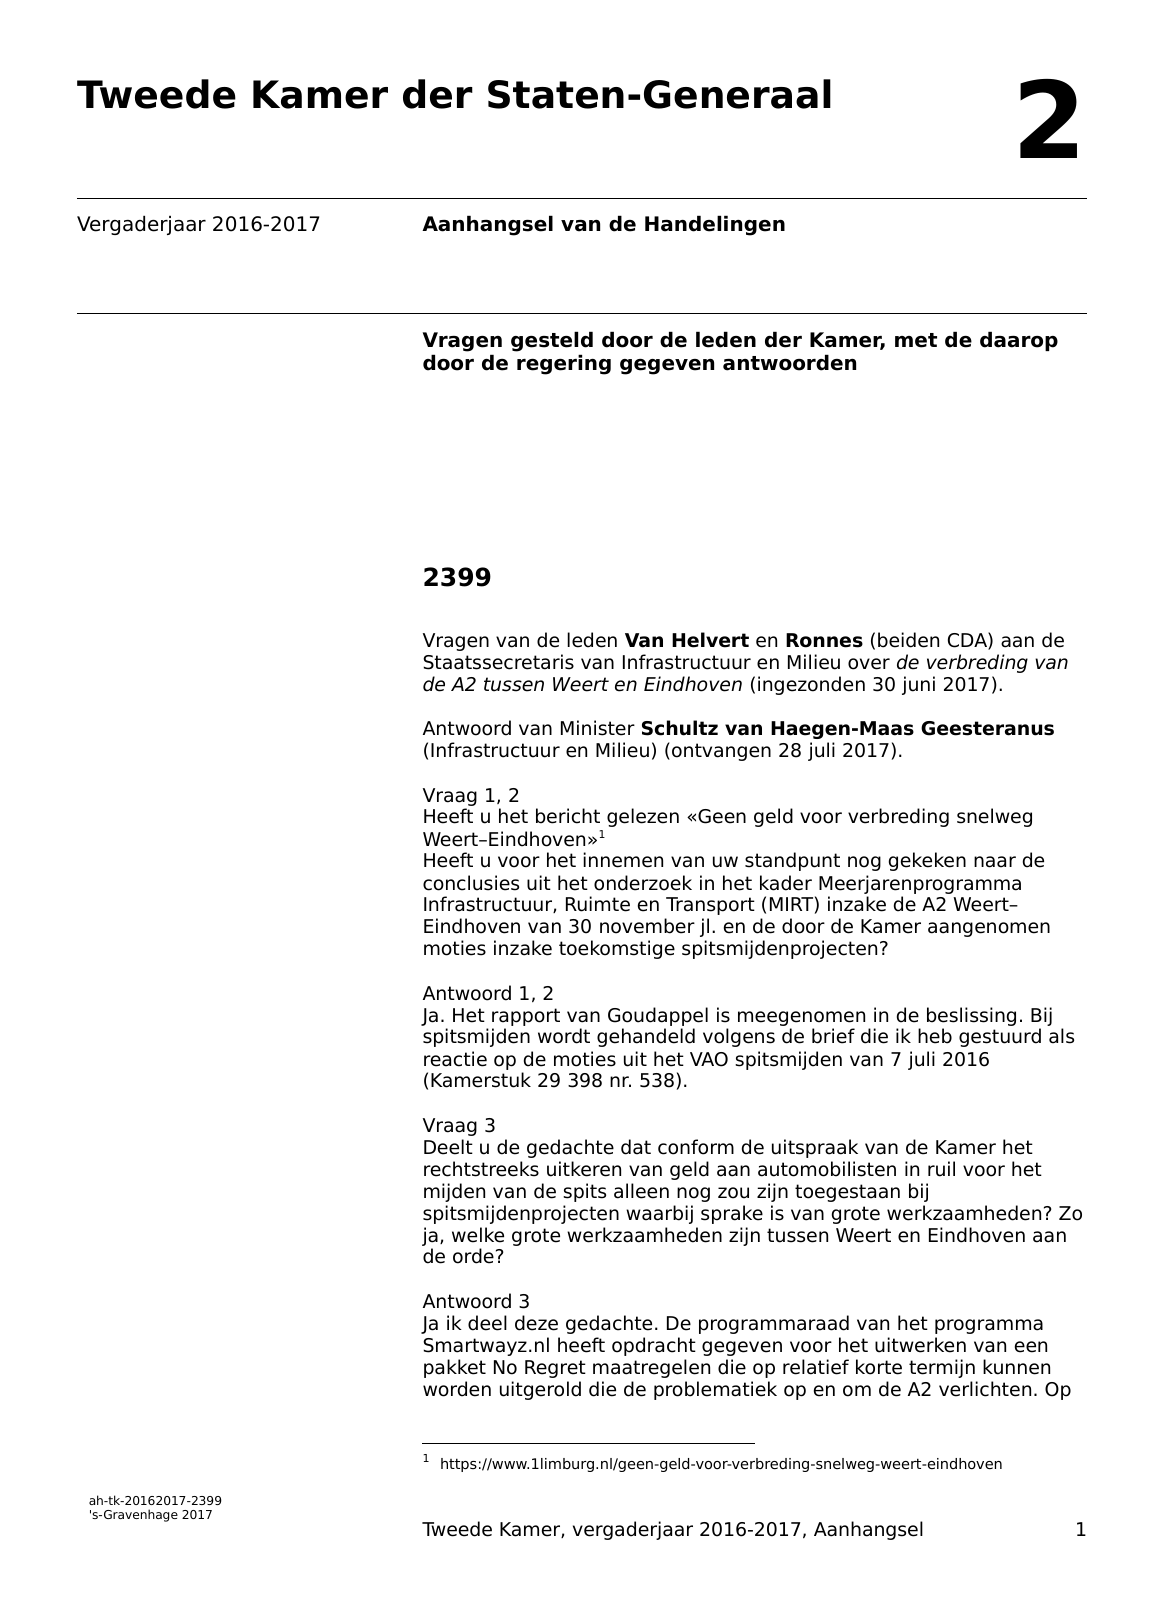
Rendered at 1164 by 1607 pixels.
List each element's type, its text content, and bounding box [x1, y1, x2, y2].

table_cell Vragen gesteld door de leden der Kamer, met de daarop door de regering gegeven antwoorden [422, 314, 1087, 375]
text Antwoord 3 [422, 1291, 1087, 1313]
text Ja. Het rapport van Goudappel is meegenomen in de beslissing. Bij spitsmijden wordt gehandeld volgens de brief die ik heb gestuurd als reactie op de moties uit het VAO spitsmijden van 7 juli 2016 (Kamerstuk 29 398 nr. 538). [422, 1004, 1087, 1092]
text https://www.1limburg.nl/geen-geld-voor-verbreding-snelweg-weert-eindhoven [422, 1452, 1087, 1474]
table_cell [77, 314, 422, 375]
text Heeft u voor het innemen van uw standpunt nog gekeken naar de conclusies uit het onderzoek in het kader Meerjarenprogramma Infrastructuur, Ruimte en Transport (MIRT) inzake de A2 Weert–Eindhoven van 30 november jl. en de door de Kamer aangenomen moties inzake toekomstige spitsmijdenprojecten? [422, 850, 1087, 960]
text Heeft u het bericht gelezen «Geen geld voor verbreding snelweg Weert–Eindhoven» [422, 806, 1087, 850]
text Antwoord 1, 2 [422, 982, 1087, 1004]
text 's-Gravenhage 2017 [88, 1508, 323, 1522]
text Deelt u de gedachte dat conform de uitspraak van de Kamer het rechtstreeks uitkeren van geld aan automobilisten in ruil voor het mijden van de spits alleen nog zou zijn toegestaan bij spitsmijdenprojecten waarbij sprake is van grote werkzaamheden? Zo ja, welke grote werkzaamheden zijn tussen Weert en Eindhoven aan de orde? [422, 1137, 1087, 1268]
table_header Tweede Kamer der Staten-Generaal [77, 59, 886, 198]
text Antwoord van Minister Schultz van Haegen-Maas Geesteranus (Infrastructuur en Milieu) (ontvangen 28 juli 2017). [422, 718, 1087, 762]
text Vragen van de leden Van Helvert en Ronnes (beiden CDA) aan de Staatssecretaris van Infrastructuur en Milieu over de verbreding van de A2 tussen Weert en Eindhoven (ingezonden 30 juni 2017). [422, 630, 1087, 696]
text Ja ik deel deze gedachte. De programmaraad van het programma Smartwayz.nl heeft opdracht gegeven voor het uitwerken van een pakket No Regret maatregelen die op relatief korte termijn kunnen worden uitgerold die de problematiek op en om de A2 verlichten. Op [422, 1313, 1087, 1401]
table_cell Vergaderjaar 2016-2017 [77, 199, 422, 313]
text 2399 [422, 563, 1087, 592]
table_cell Aanhangsel van de Handelingen [422, 199, 1087, 313]
text Vraag 3 [422, 1114, 1087, 1137]
table_header 2 [886, 59, 1087, 198]
text Vraag 1, 2 [422, 784, 1087, 806]
text ah-tk-20162017-2399 [88, 1494, 323, 1508]
